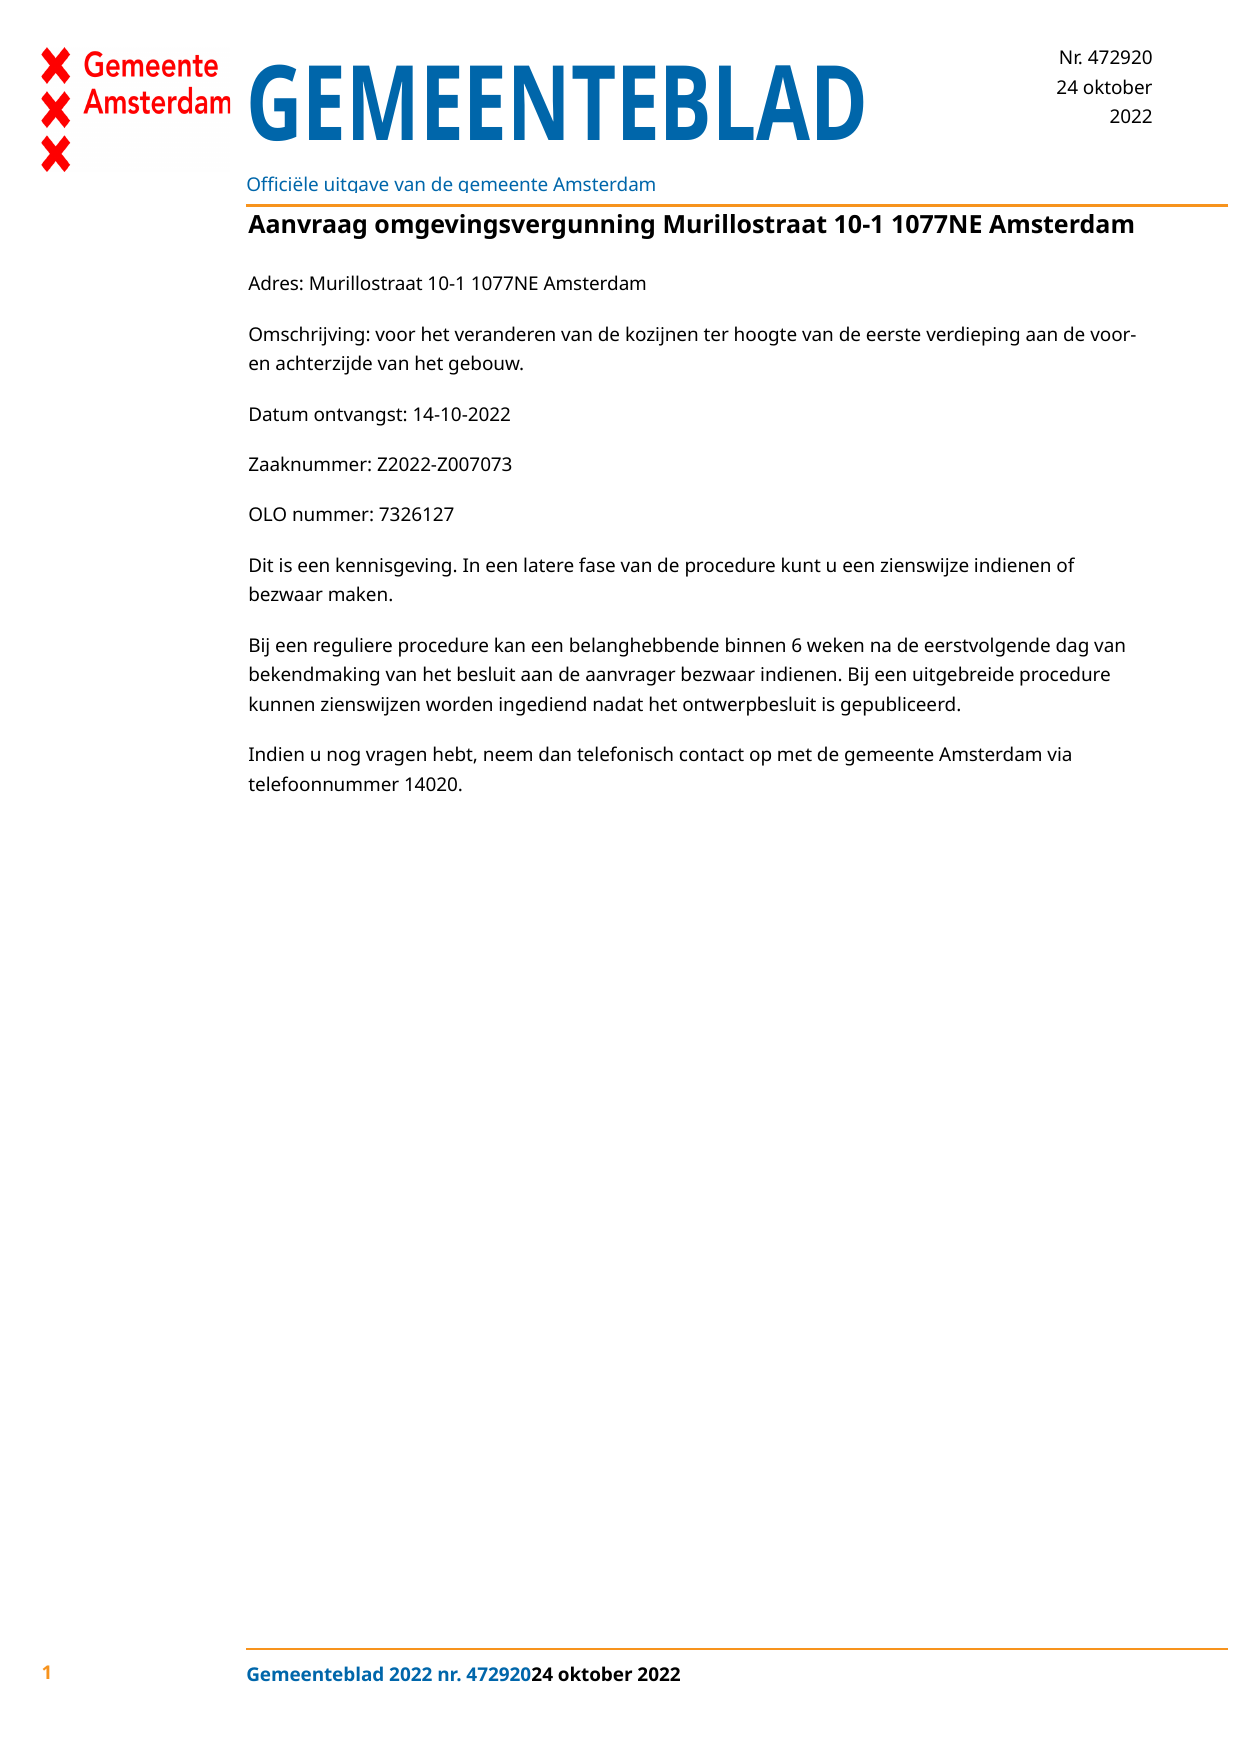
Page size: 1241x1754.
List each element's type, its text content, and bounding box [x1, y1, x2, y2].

text OLO nummer: 7326127 [248, 502, 1152, 527]
text Aanvraag omgevingsvergunning Murillostraat 10-1 1077NE Amsterdam [248, 207, 1152, 241]
text Datum ontvangst: 14-10-2022 [248, 401, 1152, 426]
text Dit is een kennisgeving. In een latere fase van de procedure kunt u een zienswijze indienen of bezwaar maken. [248, 552, 1152, 607]
text Bij een reguliere procedure kan een belanghebbende binnen 6 weken na de eerstvolgende dag van bekendmaking van het besluit aan de aanvrager bezwaar indienen. Bij een uitgebreide procedure kunnen zienswijzen worden ingediend nadat het ontwerpbesluit is gepubliceerd. [248, 632, 1152, 717]
picture [41, 47, 231, 172]
text Omschrijving: voor het veranderen van de kozijnen ter hoogte van de eerste verdieping aan de voor- en achterzijde van het gebouw. [248, 321, 1152, 376]
text Zaaknummer: Z2022-Z007073 [248, 451, 1152, 477]
text Indien u nog vragen hebt, neem dan telefonisch contact op met de gemeente Amsterdam via telefoonnummer 14020. [248, 742, 1152, 797]
text Adres: Murillostraat 10-1 1077NE Amsterdam [248, 270, 1152, 296]
